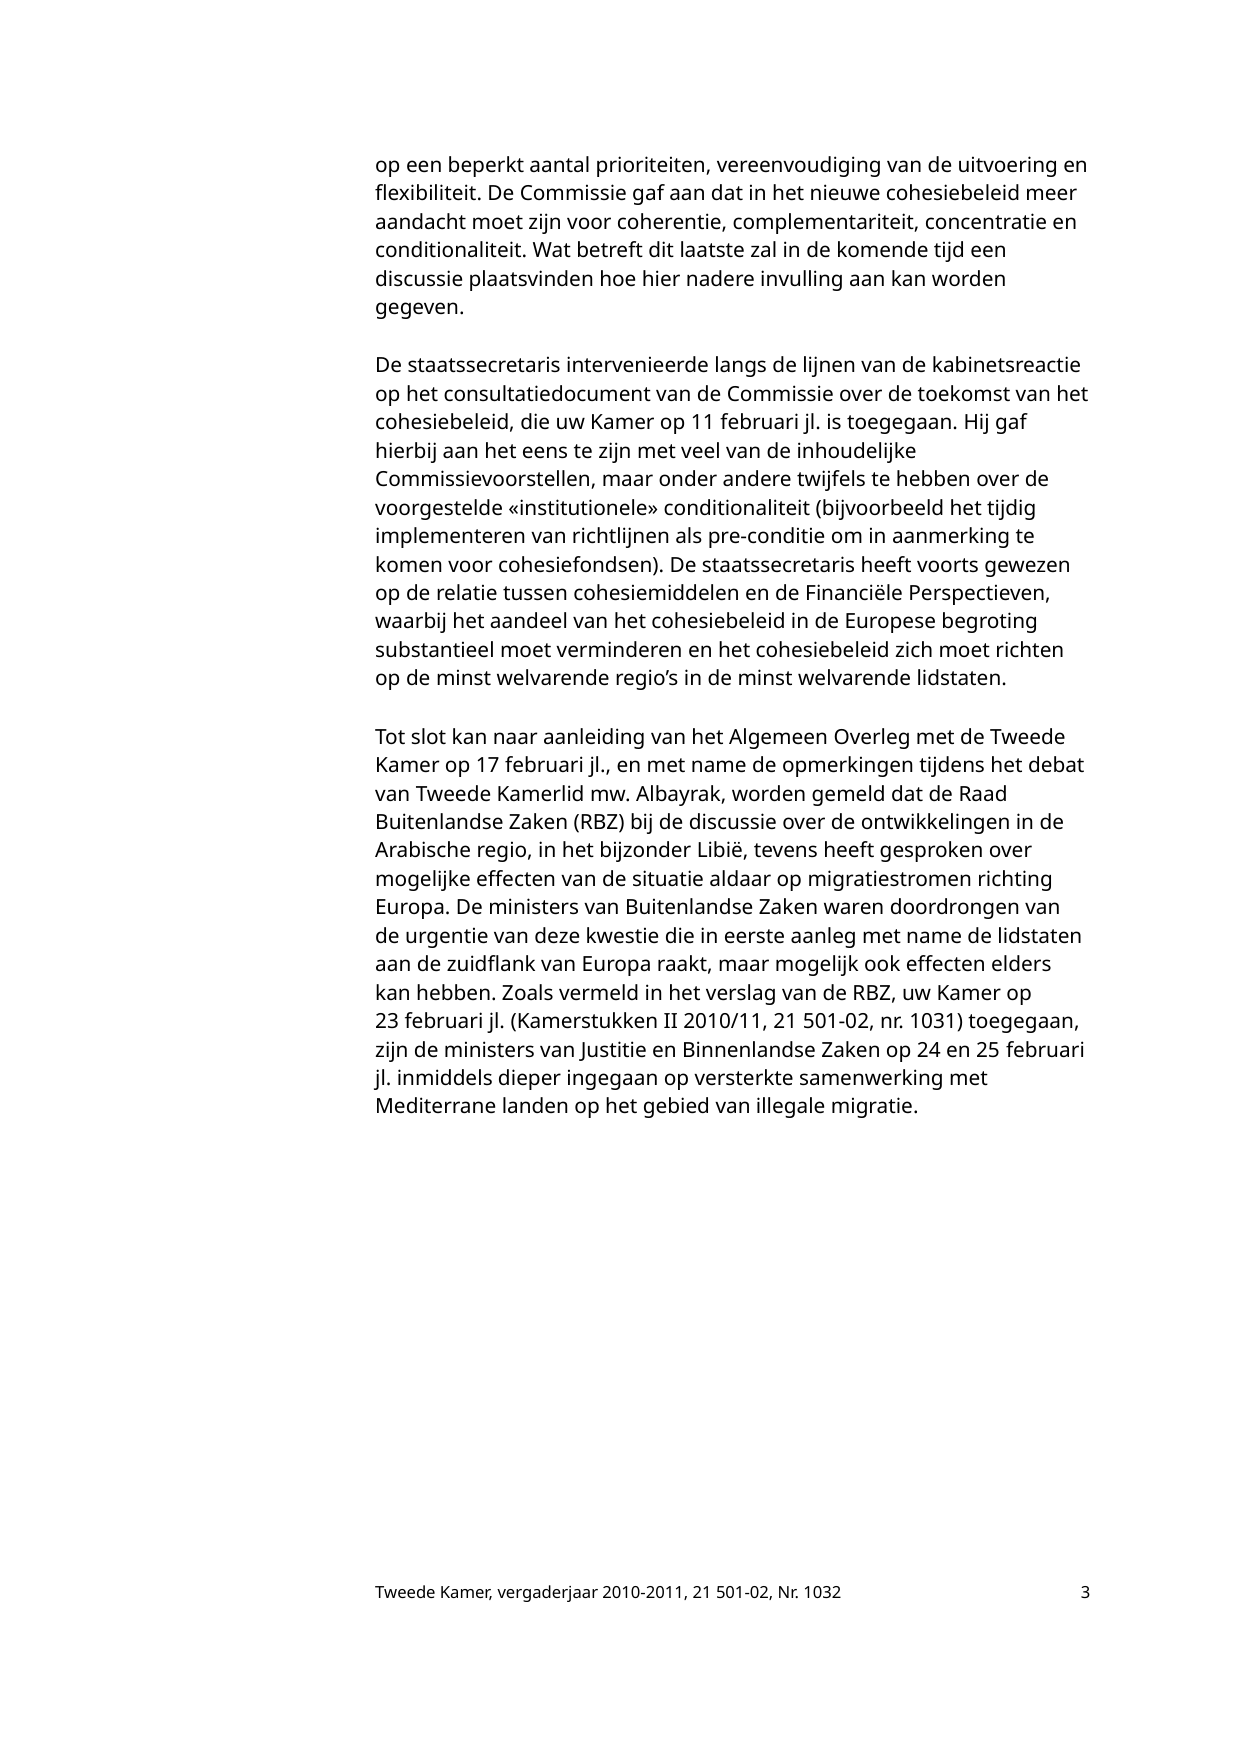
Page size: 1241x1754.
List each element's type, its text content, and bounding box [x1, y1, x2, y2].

text op een beperkt aantal prioriteiten, vereenvoudiging van de uitvoering en flexibiliteit. De Commissie gaf aan dat in het nieuwe cohesiebeleid meer aandacht moet zijn voor coherentie, complementariteit, concentratie en conditionaliteit. Wat betreft dit laatste zal in de komende tijd een discussie plaatsvinden hoe hier nadere invulling aan kan worden gegeven. [375, 150, 1090, 321]
text De staatssecretaris intervenieerde langs de lijnen van de kabinetsreactie op het consultatiedocument van de Commissie over de toekomst van het cohesiebeleid, die uw Kamer op 11 februari jl. is toegegaan. Hij gaf hierbij aan het eens te zijn met veel van de inhoudelijke Commissievoorstellen, maar onder andere twijfels te hebben over de voorgestelde «institutionele» conditionaliteit (bijvoorbeeld het tijdig implementeren van richtlijnen als pre-conditie om in aanmerking te komen voor cohesiefondsen). De staatssecretaris heeft voorts gewezen op de relatie tussen cohesiemiddelen en de Financiële Perspectieven, waarbij het aandeel van het cohesiebeleid in de Europese begroting substantieel moet verminderen en het cohesiebeleid zich moet richten op de minst welvarende regio’s in de minst welvarende lidstaten. [375, 351, 1090, 692]
text Tot slot kan naar aanleiding van het Algemeen Overleg met de Tweede Kamer op 17 februari jl., en met name de opmerkingen tijdens het debat van Tweede Kamerlid mw. Albayrak, worden gemeld dat de Raad Buitenlandse Zaken (RBZ) bij de discussie over de ontwikkelingen in de Arabische regio, in het bijzonder Libië, tevens heeft gesproken over mogelijke effecten van de situatie aldaar op migratiestromen richting Europa. De ministers van Buitenlandse Zaken waren doordrongen van de urgentie van deze kwestie die in eerste aanleg met name de lidstaten aan de zuidflank van Europa raakt, maar mogelijk ook effecten elders kan hebben. Zoals vermeld in het verslag van de RBZ, uw Kamer op 23 februari jl. (Kamerstukken II 2010/11, 21 501-02, nr. 1031) toegegaan, zijn de ministers van Justitie en Binnenlandse Zaken op 24 en 25 februari jl. inmiddels dieper ingegaan op versterkte samenwerking met Mediterrane landen op het gebied van illegale migratie. [375, 722, 1090, 1120]
